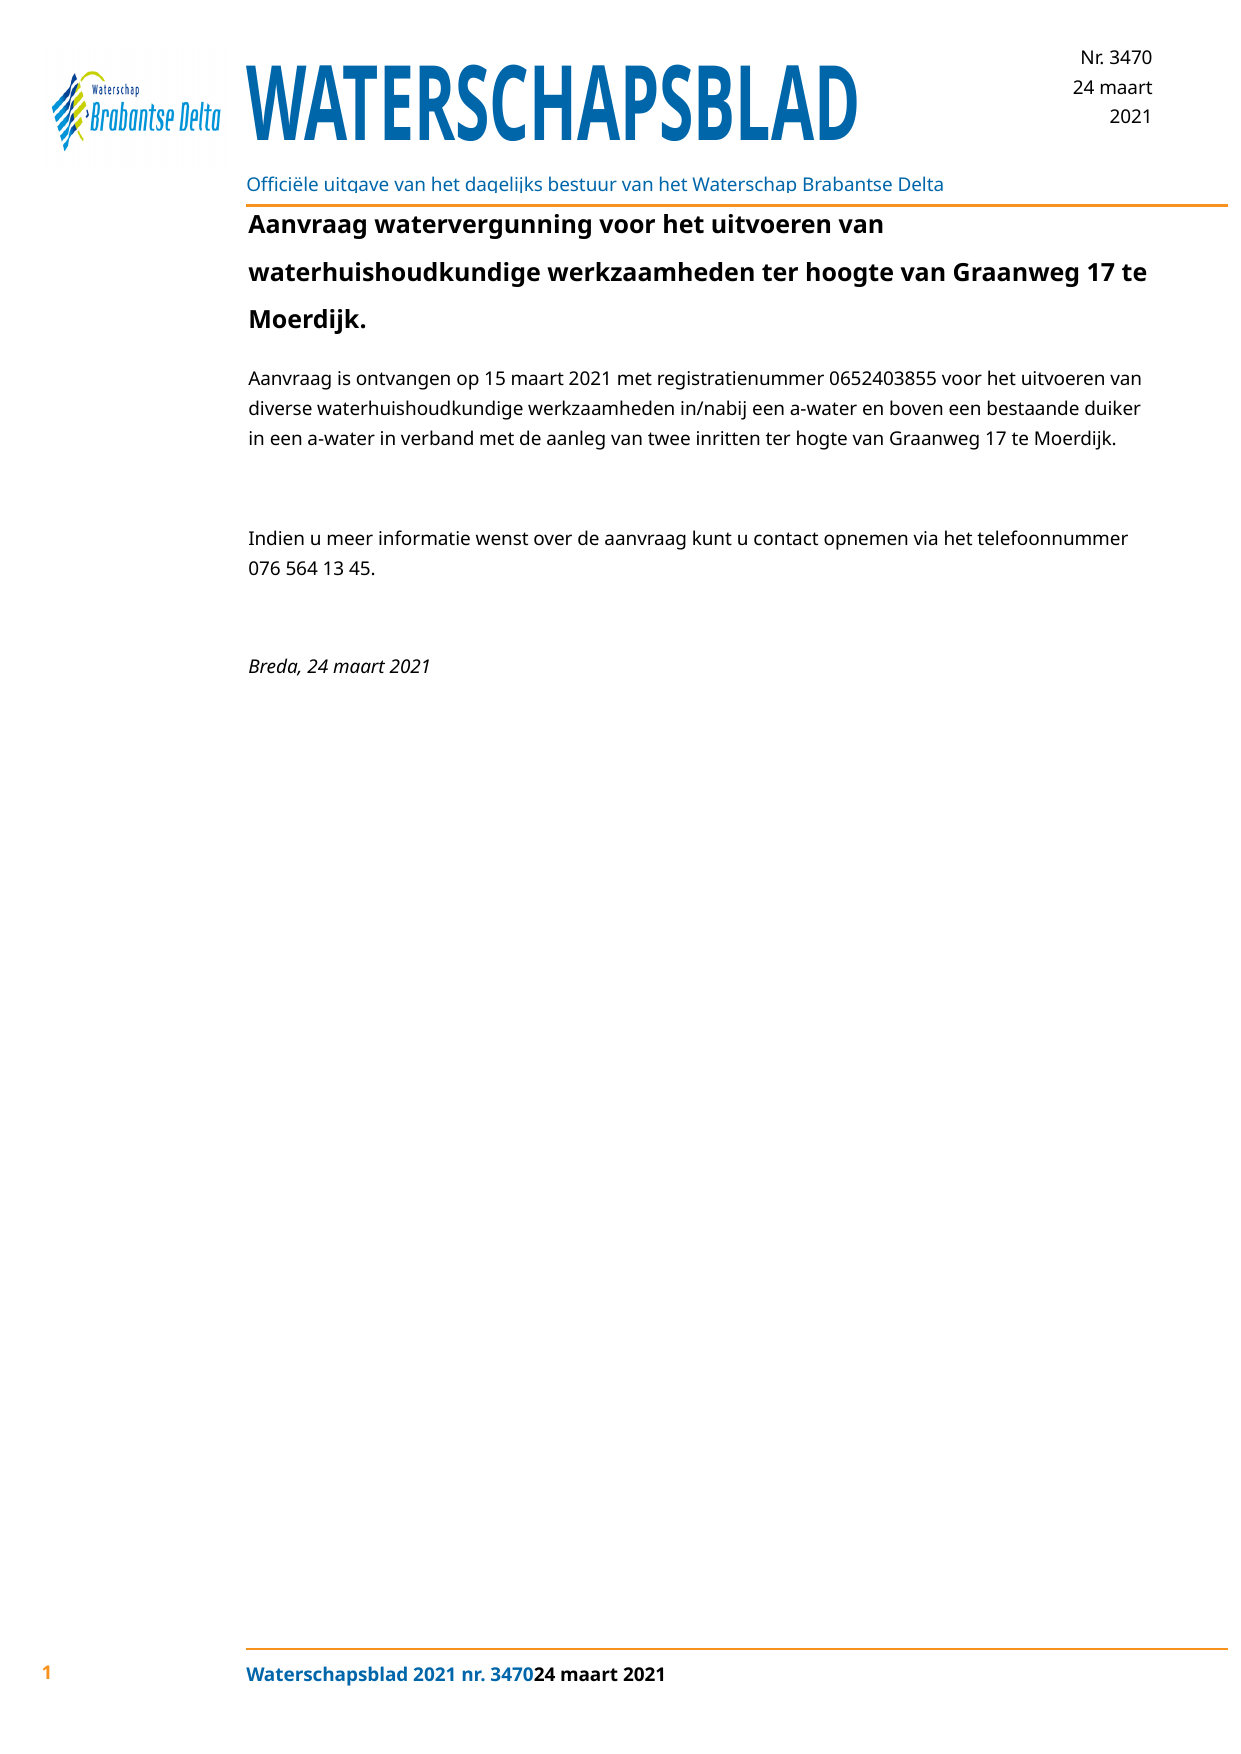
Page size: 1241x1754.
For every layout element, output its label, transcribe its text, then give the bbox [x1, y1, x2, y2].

text Indien u meer informatie wenst over de aanvraag kunt u contact opnemen via het telefoonnummer 076 564 13 45. [248, 526, 1152, 581]
text Breda, 24 maart 2021 [248, 653, 1152, 679]
text Aanvraag watervergunning voor het uitvoeren van waterhuishoudkundige werkzaamheden ter hoogte van Graanweg 17 te Moerdijk. [248, 207, 1152, 336]
text Aanvraag is ontvangen op 15 maart 2021 met registratienummer 0652403855 voor het uitvoeren van diverse waterhuishoudkundige werkzaamheden in/nabij een a-water en boven een bestaande duiker in een a-water in verband met de aanleg van twee inritten ter hogte van Graanweg 17 te Moerdijk. [248, 366, 1152, 450]
picture [41, 47, 231, 172]
